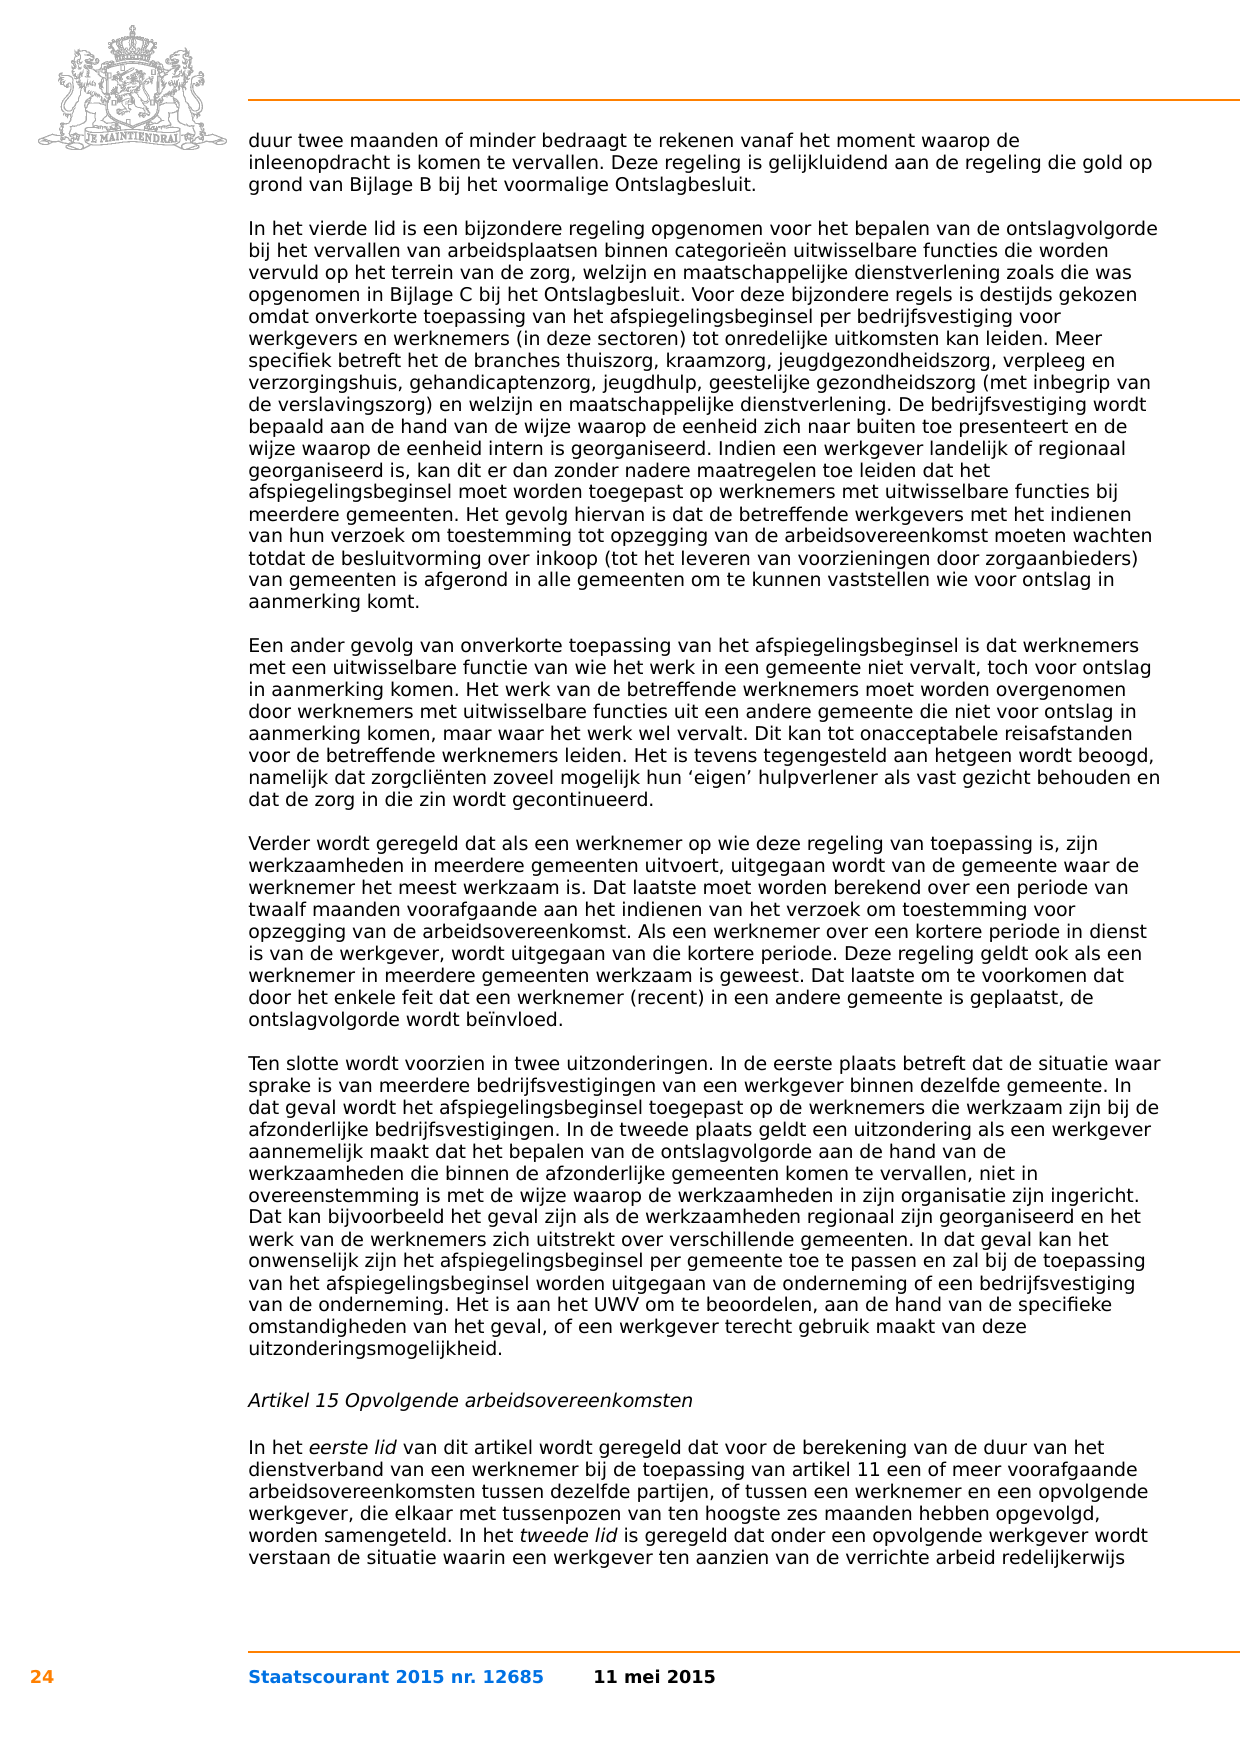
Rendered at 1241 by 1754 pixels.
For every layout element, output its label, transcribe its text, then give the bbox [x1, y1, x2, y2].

text Een ander gevolg van onverkorte toepassing van het afspiegelingsbeginsel is dat werknemers met een uitwisselbare functie van wie het werk in een gemeente niet vervalt, toch voor ontslag in aanmerking komen. Het werk van de betreffende werknemers moet worden overgenomen door werknemers met uitwisselbare functies uit een andere gemeente die niet voor ontslag in aanmerking komen, maar waar het werk wel vervalt. Dit kan tot onacceptabele reisafstanden voor de betreffende werknemers leiden. Het is tevens tegengesteld aan hetgeen wordt beoogd, namelijk dat zorgcliënten zoveel mogelijk hun ‘eigen’ hulpverlener als vast gezicht behouden en dat de zorg in die zin wordt gecontinueerd. [248, 635, 1163, 811]
text Ten slotte wordt voorzien in twee uitzonderingen. In de eerste plaats betreft dat de situatie waar sprake is van meerdere bedrijfsvestigingen van een werkgever binnen dezelfde gemeente. In dat geval wordt het afspiegelingsbeginsel toegepast op de werknemers die werkzaam zijn bij de afzonderlijke bedrijfsvestigingen. In de tweede plaats geldt een uitzondering als een werkgever aannemelijk maakt dat het bepalen van de ontslagvolgorde aan de hand van de werkzaamheden die binnen de afzonderlijke gemeenten komen te vervallen, niet in overeenstemming is met de wijze waarop de werkzaamheden in zijn organisatie zijn ingericht. Dat kan bijvoorbeeld het geval zijn als de werkzaamheden regionaal zijn georganiseerd en het werk van de werknemers zich uitstrekt over verschillende gemeenten. In dat geval kan het onwenselijk zijn het afspiegelingsbeginsel per gemeente toe te passen en zal bij de toepassing van het afspiegelingsbeginsel worden uitgegaan van de onderneming of een bedrijfsvestiging van de onderneming. Het is aan het UWV om te beoordelen, aan de hand van de specifieke omstandigheden van het geval, of een werkgever terecht gebruik maakt van deze uitzonderingsmogelijkheid. [248, 1053, 1163, 1360]
text duur twee maanden of minder bedraagt te rekenen vanaf het moment waarop de inleenopdracht is komen te vervallen. Deze regeling is gelijkluidend aan de regeling die gold op grond van Bijlage B bij het voormalige Ontslagbesluit. [248, 130, 1163, 196]
subtitle Artikel 15 Opvolgende arbeidsovereenkomsten [248, 1390, 1163, 1412]
text In het eerste lid van dit artikel wordt geregeld dat voor de berekening van de duur van het dienstverband van een werknemer bij de toepassing van artikel 11 een of meer voorafgaande arbeidsovereenkomsten tussen dezelfde partijen, of tussen een werknemer en een opvolgende werkgever, die elkaar met tussenpozen van ten hoogste zes maanden hebben opgevolgd, worden samengeteld. In het tweede lid is geregeld dat onder een opvolgende werkgever wordt verstaan de situatie waarin een werkgever ten aanzien van de verrichte arbeid redelijkerwijs [248, 1437, 1163, 1569]
text In het vierde lid is een bijzondere regeling opgenomen voor het bepalen van de ontslagvolgorde bij het vervallen van arbeidsplaatsen binnen categorieën uitwisselbare functies die worden vervuld op het terrein van de zorg, welzijn en maatschappelijke dienstverlening zoals die was opgenomen in Bijlage C bij het Ontslagbesluit. Voor deze bijzondere regels is destijds gekozen omdat onverkorte toepassing van het afspiegelingsbeginsel per bedrijfsvestiging voor werkgevers en werknemers (in deze sectoren) tot onredelijke uitkomsten kan leiden. Meer specifiek betreft het de branches thuiszorg, kraamzorg, jeugdgezondheidszorg, verpleeg en verzorgingshuis, gehandicaptenzorg, jeugdhulp, geestelijke gezondheidszorg (met inbegrip van de verslavingszorg) en welzijn en maatschappelijke dienstverlening. De bedrijfsvestiging wordt bepaald aan de hand van de wijze waarop de eenheid zich naar buiten toe presenteert en de wijze waarop de eenheid intern is georganiseerd. Indien een werkgever landelijk of regionaal georganiseerd is, kan dit er dan zonder nadere maatregelen toe leiden dat het afspiegelingsbeginsel moet worden toegepast op werknemers met uitwisselbare functies bij meerdere gemeenten. Het gevolg hiervan is dat de betreffende werkgevers met het indienen van hun verzoek om toestemming tot opzegging van de arbeidsovereenkomst moeten wachten totdat de besluitvorming over inkoop (tot het leveren van voorzieningen door zorgaanbieders) van gemeenten is afgerond in alle gemeenten om te kunnen vaststellen wie voor ontslag in aanmerking komt. [248, 218, 1163, 613]
picture [38, 25, 227, 150]
text Verder wordt geregeld dat als een werknemer op wie deze regeling van toepassing is, zijn werkzaamheden in meerdere gemeenten uitvoert, uitgegaan wordt van de gemeente waar de werknemer het meest werkzaam is. Dat laatste moet worden berekend over een periode van twaalf maanden voorafgaande aan het indienen van het verzoek om toestemming voor opzegging van de arbeidsovereenkomst. Als een werknemer over een kortere periode in dienst is van de werkgever, wordt uitgegaan van die kortere periode. Deze regeling geldt ook als een werknemer in meerdere gemeenten werkzaam is geweest. Dat laatste om te voorkomen dat door het enkele feit dat een werknemer (recent) in een andere gemeente is geplaatst, de ontslagvolgorde wordt beïnvloed. [248, 833, 1163, 1031]
